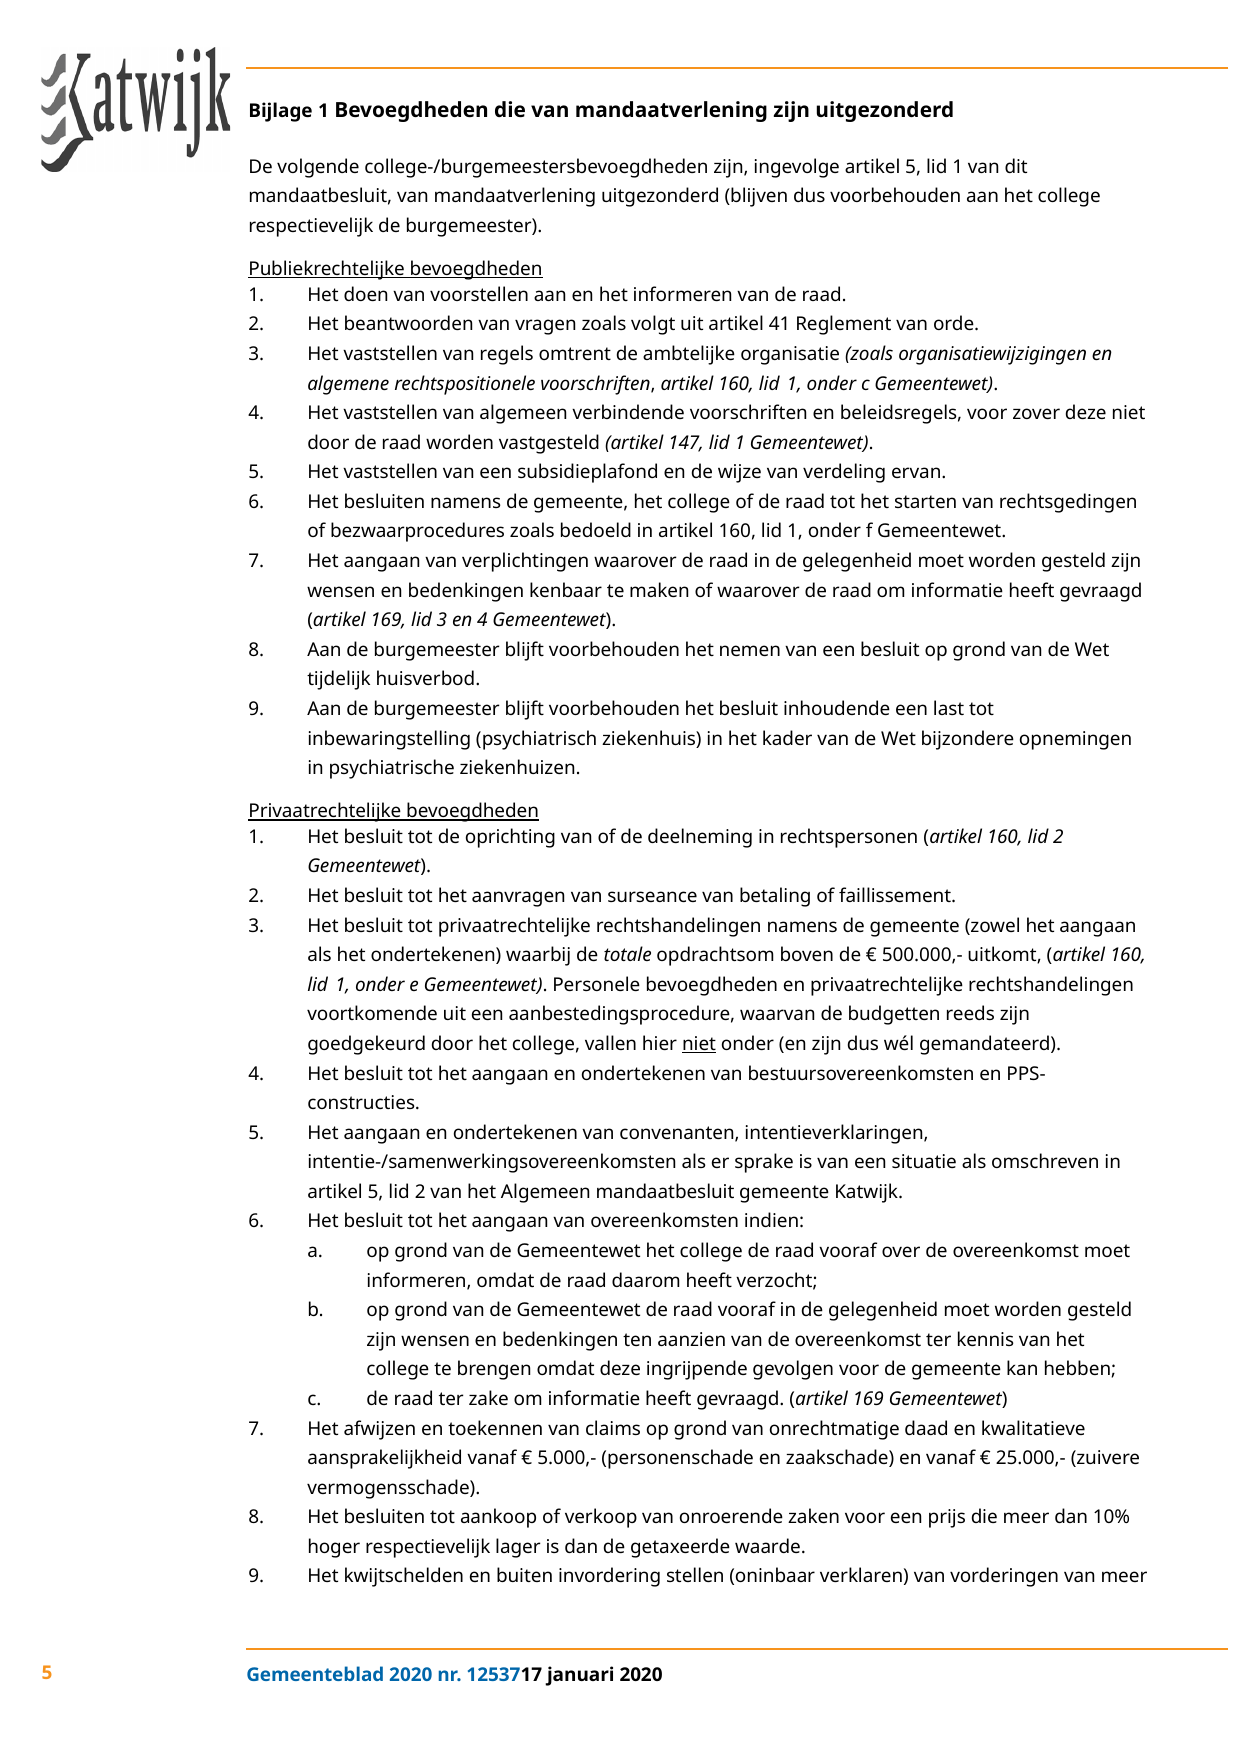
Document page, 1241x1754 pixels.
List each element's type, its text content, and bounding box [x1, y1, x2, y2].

list Het vaststellen van een subsidieplafond en de wijze van verdeling ervan. [248, 458, 1152, 484]
list Het besluiten namens de gemeente, het college of de raad tot het starten van rechtsgedingen of bezwaarprocedures zoals bedoeld in artikel 160, lid 1, onder f Gemeentewet. [248, 488, 1152, 543]
list Het aangaan en ondertekenen van convenanten, intentieverklaringen, intentie-/samenwerkingsovereenkomsten als er sprake is van een situatie als omschreven in artikel 5, lid 2 van het Algemeen mandaatbesluit gemeente Katwijk. [248, 1119, 1152, 1204]
list Het besluit tot het aanvragen van surseance van betaling of faillissement. [248, 882, 1152, 908]
list Het vaststellen van regels omtrent de ambtelijke organisatie (zoals organisatiewijzigingen en algemene rechtspositionele voorschriften, artikel 160, lid 1, onder c Gemeentewet). [248, 340, 1152, 395]
list Het doen van voorstellen aan en het informeren van de raad. [248, 281, 1152, 307]
list de raad ter zake om informatie heeft gevraagd. (artikel 169 Gemeentewet) [307, 1385, 1152, 1411]
list Het besluit tot het aangaan van overeenkomsten indien: [248, 1208, 1152, 1233]
list Het beantwoorden van vragen zoals volgt uit artikel 41 Reglement van orde. [248, 311, 1152, 336]
text De volgende college-/burgemeestersbevoegdheden zijn, ingevolge artikel 5, lid 1 van dit mandaatbesluit, van mandaatverlening uitgezonderd (blijven dus voorbehouden aan het college respectievelijk de burgemeester). [248, 153, 1152, 238]
list Het besluit tot het aangaan en ondertekenen van bestuursovereenkomsten en PPS-constructies. [248, 1060, 1152, 1115]
list Het kwijtschelden en buiten invordering stellen (oninbaar verklaren) van vorderingen van meer [248, 1563, 1152, 1588]
picture [41, 47, 231, 172]
text Publiekrechtelijke bevoegdheden [248, 255, 1152, 281]
text Privaatrechtelijke bevoegdheden [248, 797, 1152, 823]
list Het besluit tot de oprichting van of de deelneming in rechtspersonen (artikel 160, lid 2 Gemeentewet). [248, 823, 1152, 878]
list Het vaststellen van algemeen verbindende voorschriften en beleidsregels, voor zover deze niet door de raad worden vastgesteld (artikel 147, lid 1 Gemeentewet). [248, 399, 1152, 454]
list Het besluit tot privaatrechtelijke rechtshandelingen namens de gemeente (zowel het aangaan als het ondertekenen) waarbij de totale opdrachtsom boven de € 500.000,- uitkomt, (artikel 160, lid 1, onder e Gemeentewet). Personele bevoegdheden en privaatrechtelijke rechtshandelingen voortkomende uit een aanbestedingsprocedure, waarvan de budgetten reeds zijn goedgekeurd door het college, vallen hier niet onder (en zijn dus wél gemandateerd). [248, 912, 1152, 1056]
text Bijlage 1 Bevoegdheden die van mandaatverlening zijn uitgezonderd [248, 95, 1152, 123]
list Aan de burgemeester blijft voorbehouden het besluit inhoudende een last tot inbewaringstelling (psychiatrisch ziekenhuis) in het kader van de Wet bijzondere opnemingen in psychiatrische ziekenhuizen. [248, 695, 1152, 780]
list op grond van de Gemeentewet de raad vooraf in de gelegenheid moet worden gesteld zijn wensen en bedenkingen ten aanzien van de overeenkomst ter kennis van het college te brengen omdat deze ingrijpende gevolgen voor de gemeente kan hebben; [307, 1296, 1152, 1381]
list Aan de burgemeester blijft voorbehouden het nemen van een besluit op grond van de Wet tijdelijk huisverbod. [248, 636, 1152, 691]
list Het aangaan van verplichtingen waarover de raad in de gelegenheid moet worden gesteld zijn wensen en bedenkingen kenbaar te maken of waarover de raad om informatie heeft gevraagd (artikel 169, lid 3 en 4 Gemeentewet). [248, 547, 1152, 632]
list Het afwijzen en toekennen van claims op grond van onrechtmatige daad en kwalitatieve aansprakelijkheid vanaf € 5.000,- (personenschade en zaakschade) en vanaf € 25.000,- (zuivere vermogensschade). [248, 1415, 1152, 1500]
list op grond van de Gemeentewet het college de raad vooraf over de overeenkomst moet informeren, omdat de raad daarom heeft verzocht; [307, 1237, 1152, 1293]
list Het besluiten tot aankoop of verkoop van onroerende zaken voor een prijs die meer dan 10% hoger respectievelijk lager is dan de getaxeerde waarde. [248, 1503, 1152, 1559]
